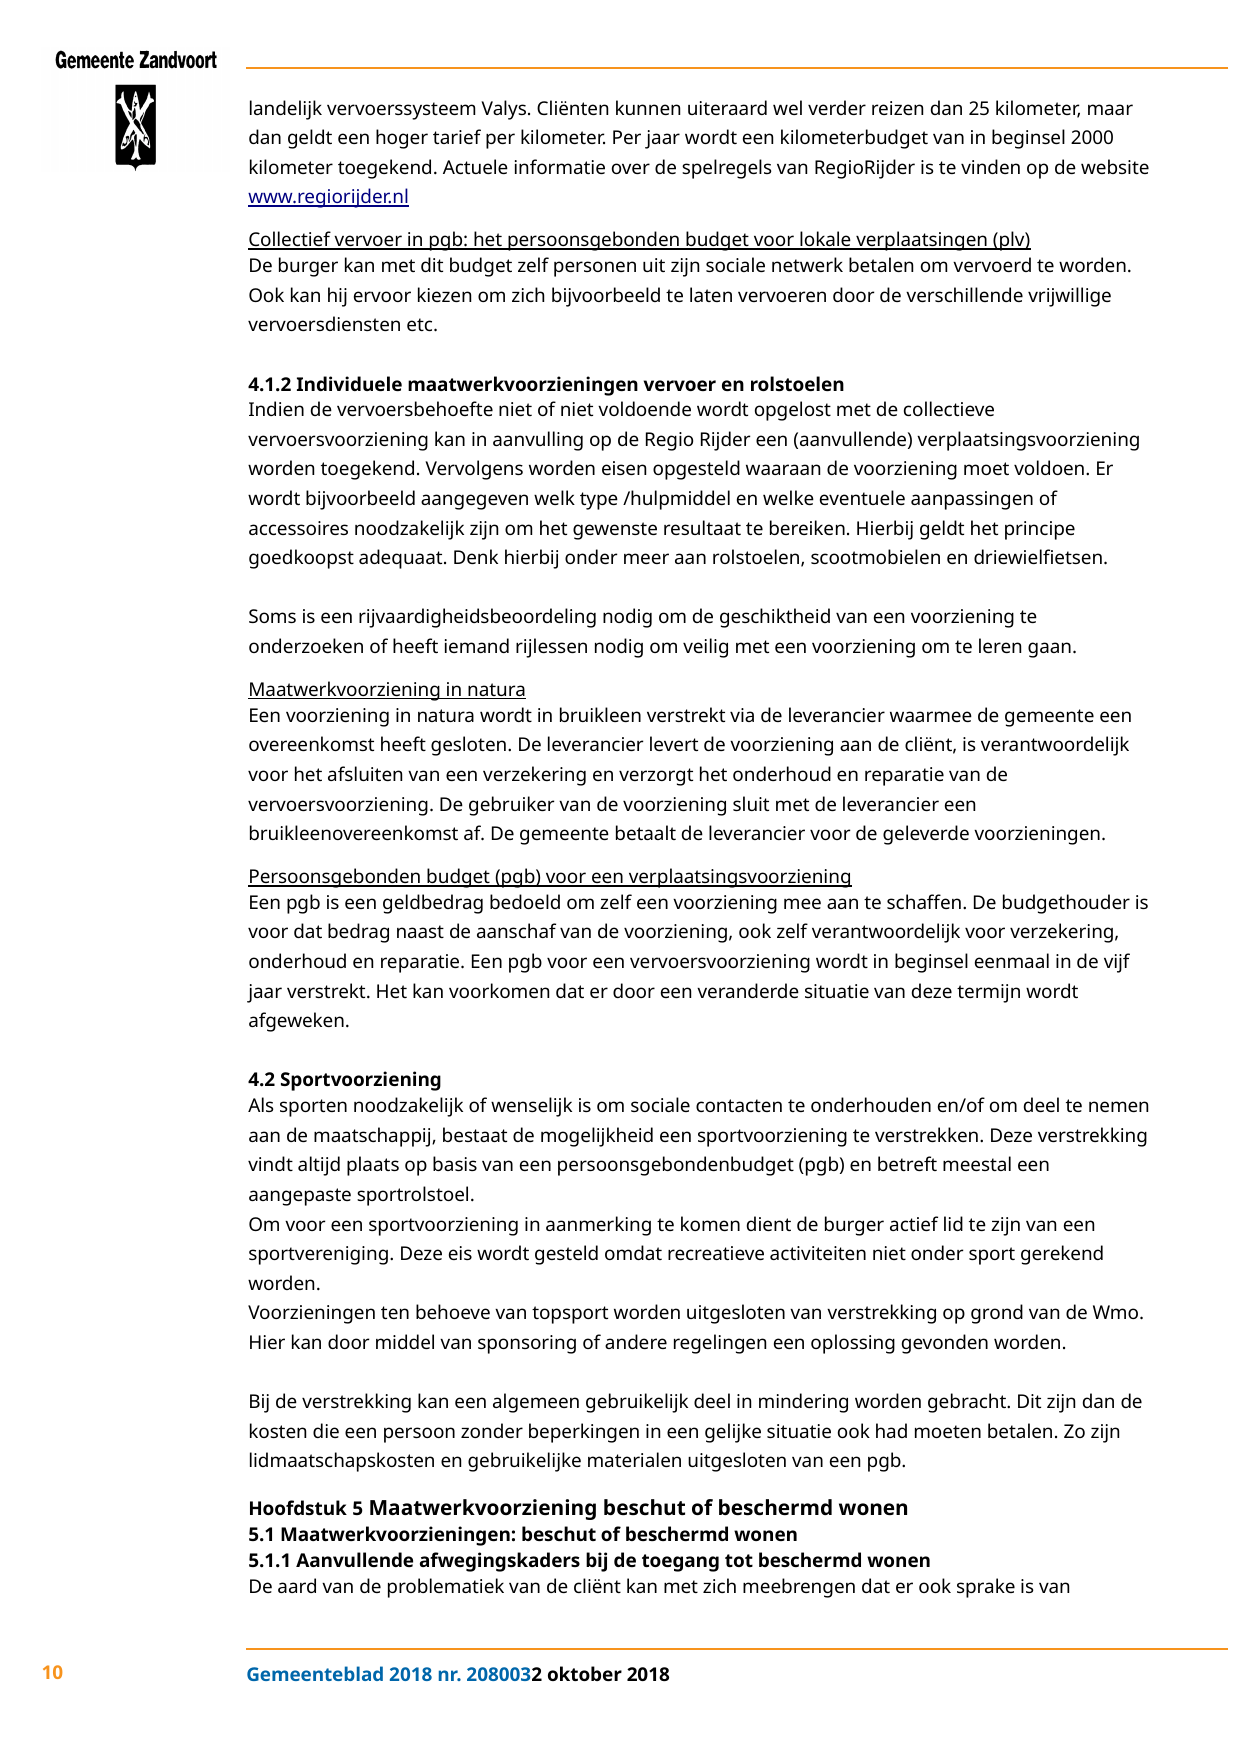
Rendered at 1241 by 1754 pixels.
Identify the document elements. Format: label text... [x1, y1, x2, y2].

text Een pgb is een geldbedrag bedoeld om zelf een voorziening mee aan te schaffen. De budgethouder is voor dat bedrag naast de aanschaf van de voorziening, ook zelf verantwoordelijk voor verzekering, onderhoud en reparatie. Een pgb voor een vervoersvoorziening wordt in beginsel eenmaal in de vijf jaar verstrekt. Het kan voorkomen dat er door een veranderde situatie van deze termijn wordt afgeweken. [248, 889, 1152, 1033]
text 5.1.1 Aanvullende afwegingskaders bij de toegang tot beschermd wonen [248, 1547, 1152, 1573]
text 5.1 Maatwerkvoorzieningen: beschut of beschermd wonen [248, 1521, 1152, 1547]
text Hoofdstuk 5 Maatwerkvoorziening beschut of beschermd wonen [248, 1493, 1152, 1521]
text Voorzieningen ten behoeve van topsport worden uitgesloten van verstrekking op grond van de Wmo. Hier kan door middel van sponsoring of andere regelingen een oplossing gevonden worden. [248, 1299, 1152, 1355]
text 4.2 Sportvoorziening [248, 1067, 1152, 1092]
text landelijk vervoerssysteem Valys. Cliënten kunnen uiteraard wel verder reizen dan 25 kilometer, maar dan geldt een hoger tarief per kilometer. Per jaar wordt een kilometerbudget van in beginsel 2000 kilometer toegekend. Actuele informatie over de spelregels van RegioRijder is te vinden op de website www.regiorijder.nl [248, 95, 1152, 209]
text Collectief vervoer in pgb: het persoonsgebonden budget voor lokale verplaatsingen (plv) [248, 227, 1152, 252]
text Persoonsgebonden budget (pgb) voor een verplaatsingsvoorziening [248, 863, 1152, 889]
text 4.1.2 Individuele maatwerkvoorzieningen vervoer en rolstoelen [248, 371, 1152, 396]
text Bij de verstrekking kan een algemeen gebruikelijk deel in mindering worden gebracht. Dit zijn dan de kosten die een persoon zonder beperkingen in een gelijke situatie ook had moeten betalen. Zo zijn lidmaatschapskosten en gebruikelijke materialen uitgesloten van een pgb. [248, 1388, 1152, 1473]
picture [41, 47, 231, 172]
text Maatwerkvoorziening in natura [248, 676, 1152, 702]
text Om voor een sportvoorziening in aanmerking te komen dient de burger actief lid te zijn van een sportvereniging. Deze eis wordt gesteld omdat recreatieve activiteiten niet onder sport gerekend worden. [248, 1211, 1152, 1296]
text Als sporten noodzakelijk of wenselijk is om sociale contacten te onderhouden en/of om deel te nemen aan de maatschappij, bestaat de mogelijkheid een sportvoorziening te verstrekken. Deze verstrekking vindt altijd plaats op basis van een persoonsgebondenbudget (pgb) en betreft meestal een aangepaste sportrolstoel. [248, 1092, 1152, 1207]
text Indien de vervoersbehoefte niet of niet voldoende wordt opgelost met de collectieve vervoersvoorziening kan in aanvulling op de Regio Rijder een (aanvullende) verplaatsingsvoorziening worden toegekend. Vervolgens worden eisen opgesteld waaraan de voorziening moet voldoen. Er wordt bijvoorbeeld aangegeven welk type /hulpmiddel en welke eventuele aanpassingen of accessoires noodzakelijk zijn om het gewenste resultaat te bereiken. Hierbij geldt het principe goedkoopst adequaat. Denk hierbij onder meer aan rolstoelen, scootmobielen en driewielfietsen. [248, 396, 1152, 570]
text De aard van de problematiek van de cliënt kan met zich meebrengen dat er ook sprake is van [248, 1573, 1152, 1599]
text Een voorziening in natura wordt in bruikleen verstrekt via de leverancier waarmee de gemeente een overeenkomst heeft gesloten. De leverancier levert de voorziening aan de cliënt, is verantwoordelijk voor het afsluiten van een verzekering en verzorgt het onderhoud en reparatie van de vervoersvoorziening. De gebruiker van de voorziening sluit met de leverancier een bruikleenovereenkomst af. De gemeente betaalt de leverancier voor de geleverde voorzieningen. [248, 702, 1152, 846]
text Soms is een rijvaardigheidsbeoordeling nodig om de geschiktheid van een voorziening te onderzoeken of heeft iemand rijlessen nodig om veilig met een voorziening om te leren gaan. [248, 603, 1152, 659]
text De burger kan met dit budget zelf personen uit zijn sociale netwerk betalen om vervoerd te worden. Ook kan hij ervoor kiezen om zich bijvoorbeeld te laten vervoeren door de verschillende vrijwillige vervoersdiensten etc. [248, 252, 1152, 337]
